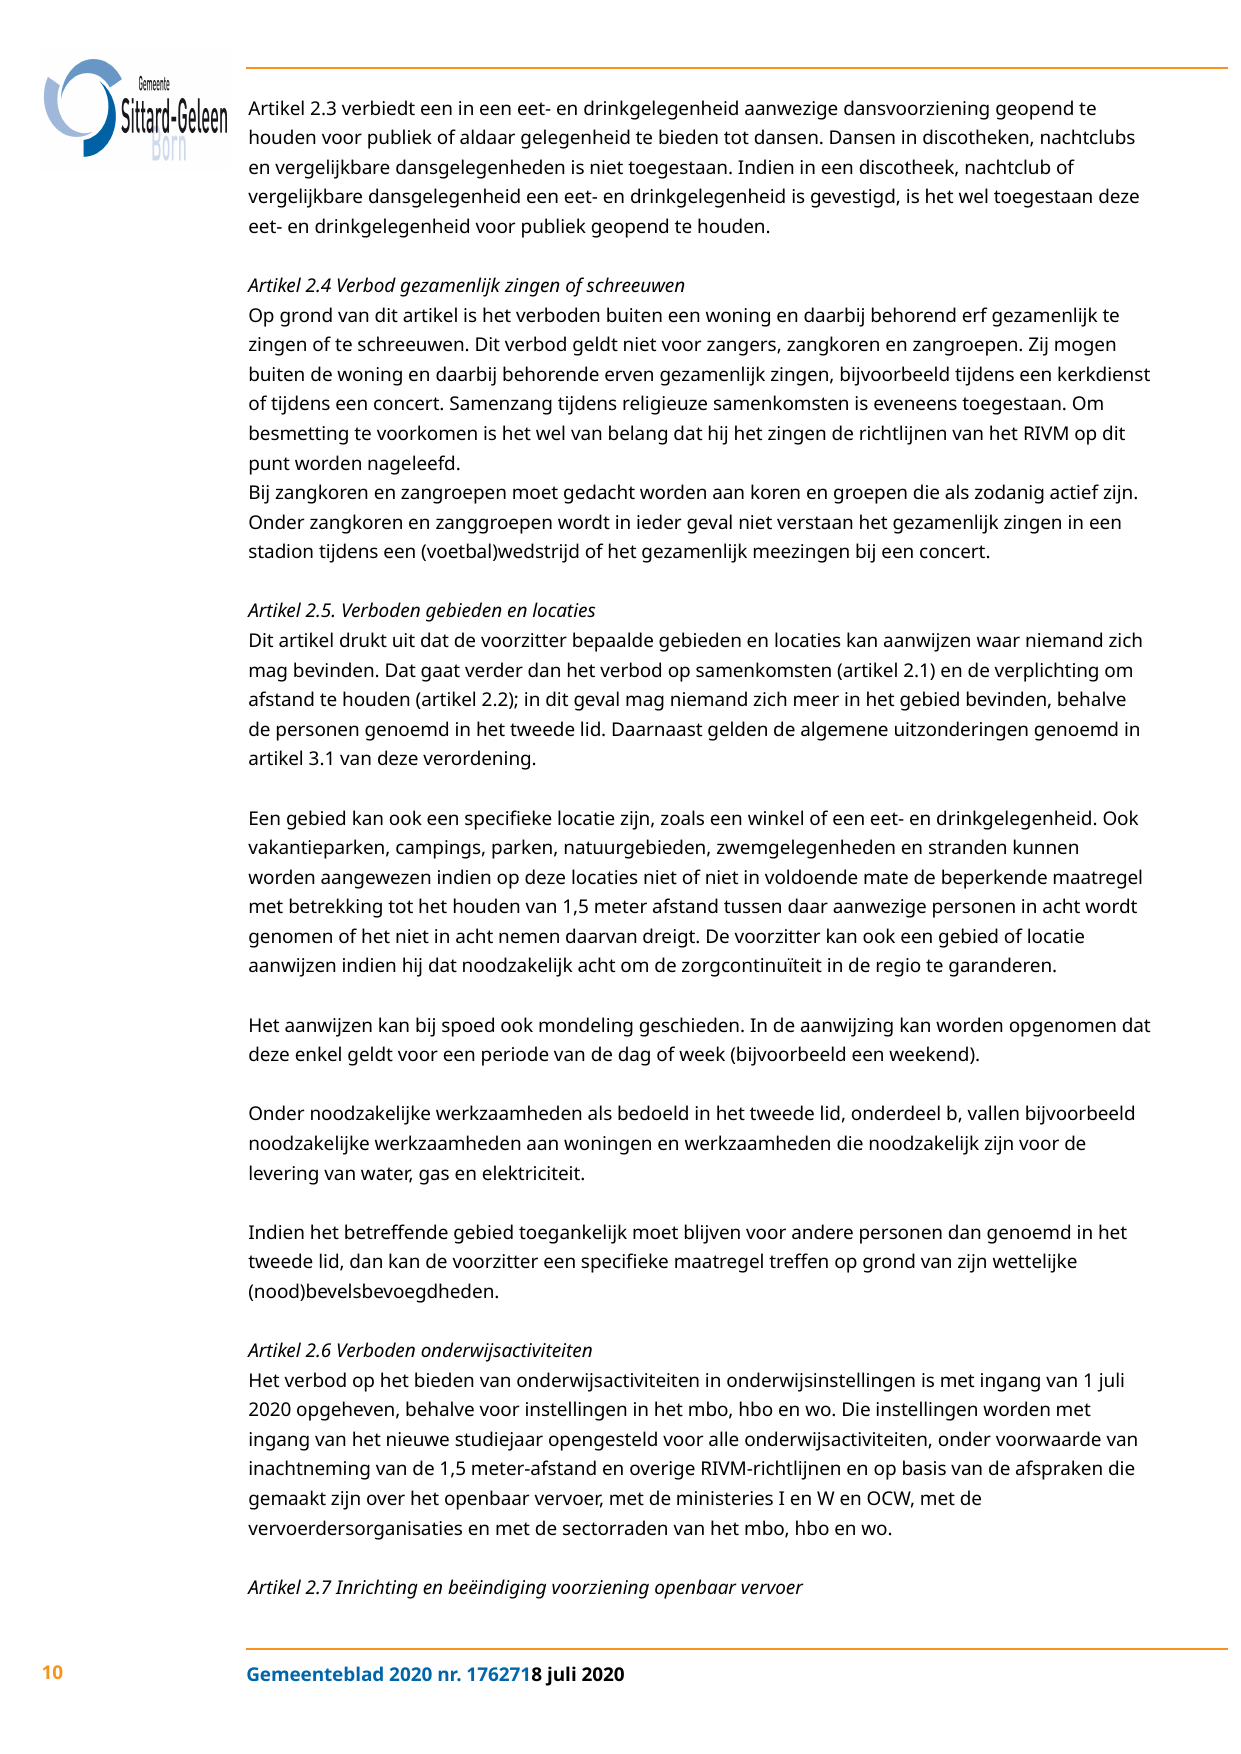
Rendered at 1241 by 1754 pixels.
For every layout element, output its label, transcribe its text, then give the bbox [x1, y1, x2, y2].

text Het verbod op het bieden van onderwijsactiviteiten in onderwijsinstellingen is met ingang van 1 juli 2020 opgeheven, behalve voor instellingen in het mbo, hbo en wo. Die instellingen worden met ingang van het nieuwe studiejaar opengesteld voor alle onderwijsactiviteiten, onder voorwaarde van inachtneming van de 1,5 meter-afstand en overige RIVM-richtlijnen en op basis van de afspraken die gemaakt zijn over het openbaar vervoer, met de ministeries I en W en OCW, met de vervoerdersorganisaties en met de sectorraden van het mbo, hbo en wo. [248, 1367, 1152, 1541]
text Op grond van dit artikel is het verboden buiten een woning en daarbij behorend erf gezamenlijk te zingen of te schreeuwen. Dit verbod geldt niet voor zangers, zangkoren en zangroepen. Zij mogen buiten de woning en daarbij behorende erven gezamenlijk zingen, bijvoorbeeld tijdens een kerkdienst of tijdens een concert. Samenzang tijdens religieuze samenkomsten is eveneens toegestaan. Om besmetting te voorkomen is het wel van belang dat hij het zingen de richtlijnen van het RIVM op dit punt worden nageleefd. [248, 302, 1152, 476]
text Het aanwijzen kan bij spoed ook mondeling geschieden. In de aanwijzing kan worden opgenomen dat deze enkel geldt voor een periode van de dag of week (bijvoorbeeld een weekend). [248, 1012, 1152, 1067]
text Indien het betreffende gebied toegankelijk moet blijven voor andere personen dan genoemd in het tweede lid, dan kan de voorzitter een specifieke maatregel treffen op grond van zijn wettelijke (nood)bevelsbevoegdheden. [248, 1219, 1152, 1304]
text Dit artikel drukt uit dat de voorzitter bepaalde gebieden en locaties kan aanwijzen waar niemand zich mag bevinden. Dat gaat verder dan het verbod op samenkomsten (artikel 2.1) en de verplichting om afstand te houden (artikel 2.2); in dit geval mag niemand zich meer in het gebied bevinden, behalve de personen genoemd in het tweede lid. Daarnaast gelden de algemene uitzonderingen genoemd in artikel 3.1 van deze verordening. [248, 627, 1152, 771]
picture [41, 47, 231, 172]
text Onder noodzakelijke werkzaamheden als bedoeld in het tweede lid, onderdeel b, vallen bijvoorbeeld noodzakelijke werkzaamheden aan woningen en werkzaamheden die noodzakelijk zijn voor de levering van water, gas en elektriciteit. [248, 1101, 1152, 1186]
text Artikel 2.7 Inrichting en beëindiging voorziening openbaar vervoer [248, 1574, 1152, 1600]
text Artikel 2.6 Verboden onderwijsactiviteiten [248, 1337, 1152, 1363]
text Artikel 2.4 Verbod gezamenlijk zingen of schreeuwen [248, 272, 1152, 298]
text Een gebied kan ook een specifieke locatie zijn, zoals een winkel of een eet- en drinkgelegenheid. Ook vakantieparken, campings, parken, natuurgebieden, zwemgelegenheden en stranden kunnen worden aangewezen indien op deze locaties niet of niet in voldoende mate de beperkende maatregel met betrekking tot het houden van 1,5 meter afstand tussen daar aanwezige personen in acht wordt genomen of het niet in acht nemen daarvan dreigt. De voorzitter kan ook een gebied of locatie aanwijzen indien hij dat noodzakelijk acht om de zorgcontinuïteit in de regio te garanderen. [248, 805, 1152, 978]
text Bij zangkoren en zangroepen moet gedacht worden aan koren en groepen die als zodanig actief zijn. Onder zangkoren en zanggroepen wordt in ieder geval niet verstaan het gezamenlijk zingen in een stadion tijdens een (voetbal)wedstrijd of het gezamenlijk meezingen bij een concert. [248, 479, 1152, 564]
text Artikel 2.5. Verboden gebieden en locaties [248, 598, 1152, 623]
text Artikel 2.3 verbiedt een in een eet- en drinkgelegenheid aanwezige dansvoorziening geopend te houden voor publiek of aldaar gelegenheid te bieden tot dansen. Dansen in discotheken, nachtclubs en vergelijkbare dansgelegenheden is niet toegestaan. Indien in een discotheek, nachtclub of vergelijkbare dansgelegenheid een eet- en drinkgelegenheid is gevestigd, is het wel toegestaan deze eet- en drinkgelegenheid voor publiek geopend te houden. [248, 95, 1152, 239]
